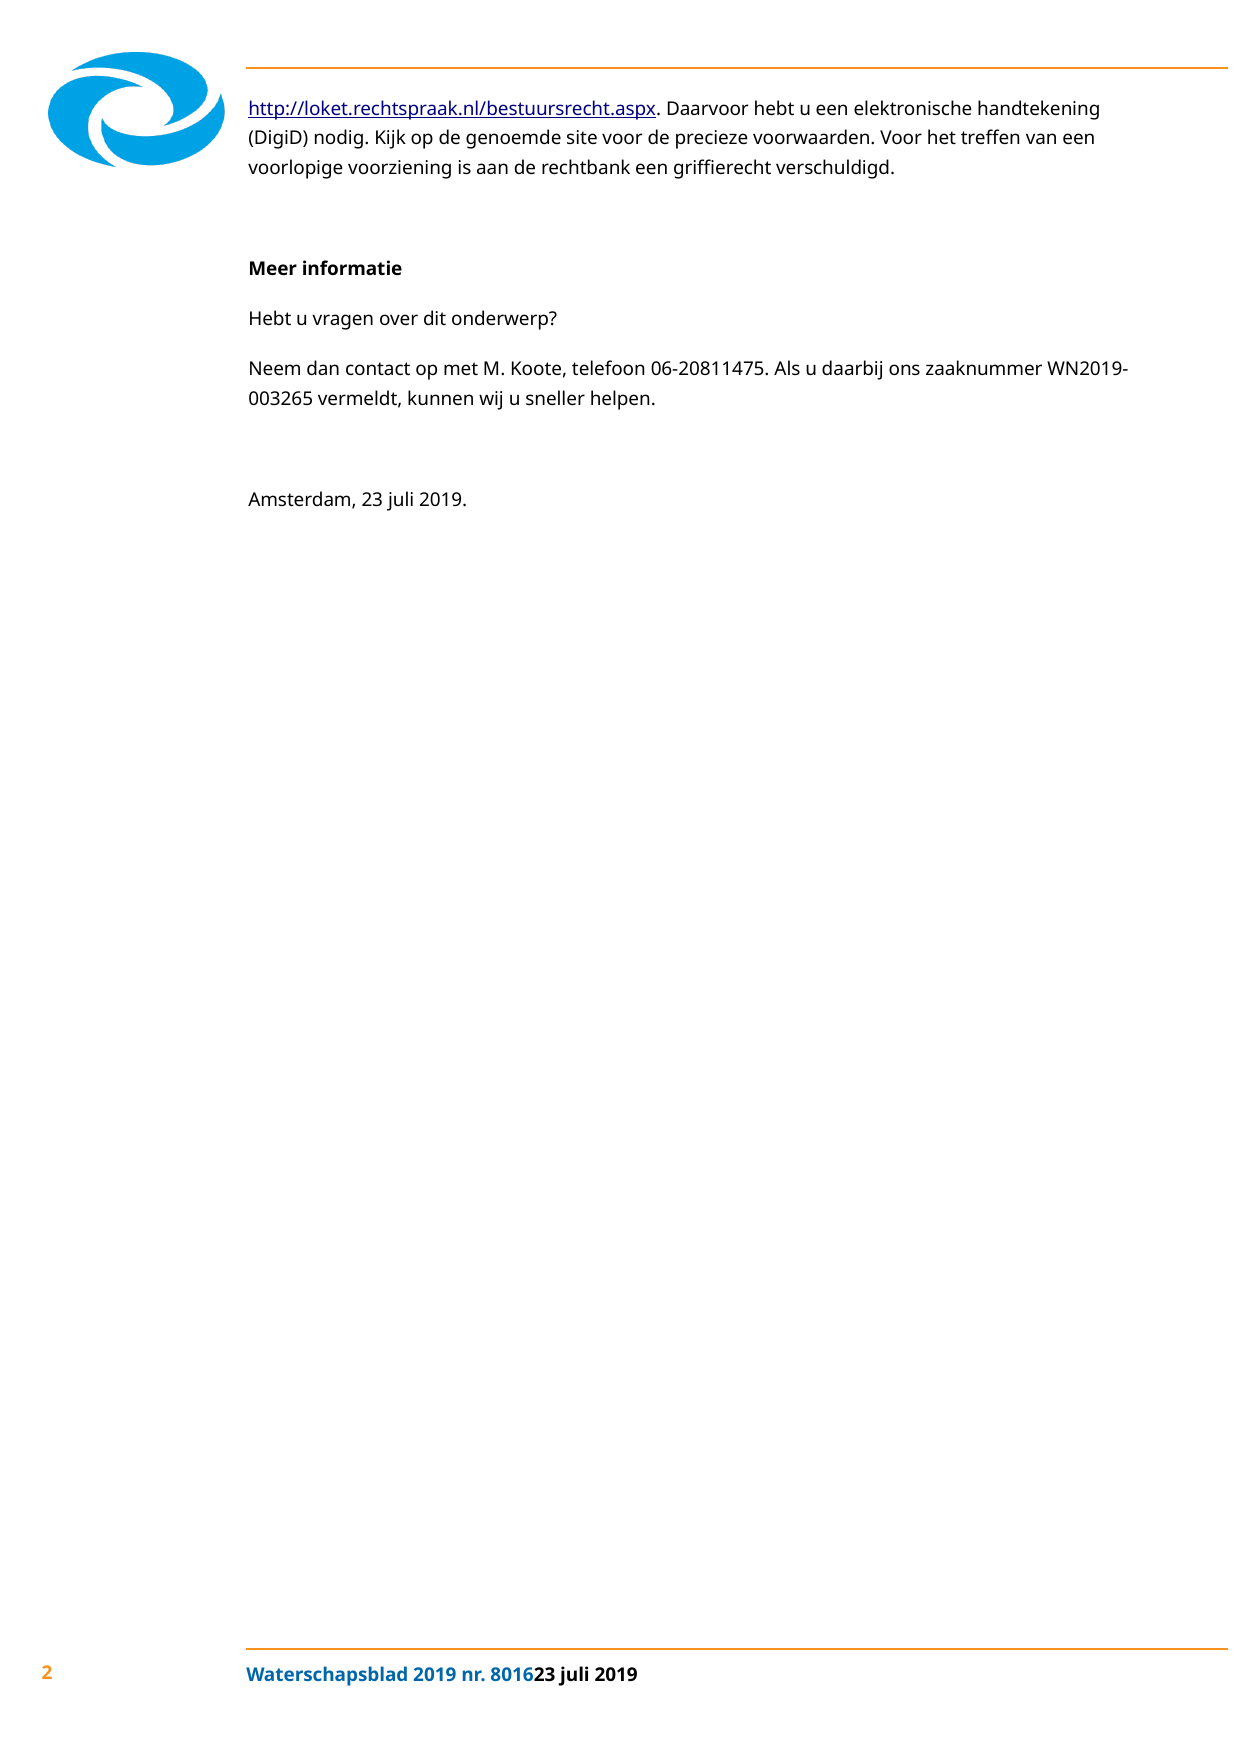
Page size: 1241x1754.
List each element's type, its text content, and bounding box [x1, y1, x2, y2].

text Neem dan contact op met M. Koote, telefoon 06-20811475. Als u daarbij ons zaaknummer WN2019-003265 vermeldt, kunnen wij u sneller helpen. [248, 356, 1152, 411]
text Amsterdam, 23 juli 2019. [248, 486, 1152, 512]
text Hebt u vragen over dit onderwerp? [248, 305, 1152, 331]
picture [41, 47, 231, 172]
text Meer informatie [248, 255, 1152, 281]
text http://loket.rechtspraak.nl/bestuursrecht.aspx. Daarvoor hebt u een elektronische handtekening (DigiD) nodig. Kijk op de genoemde site voor de precieze voorwaarden. Voor het treffen van een voorlopige voorziening is aan de rechtbank een griffierecht verschuldigd. [248, 95, 1152, 180]
